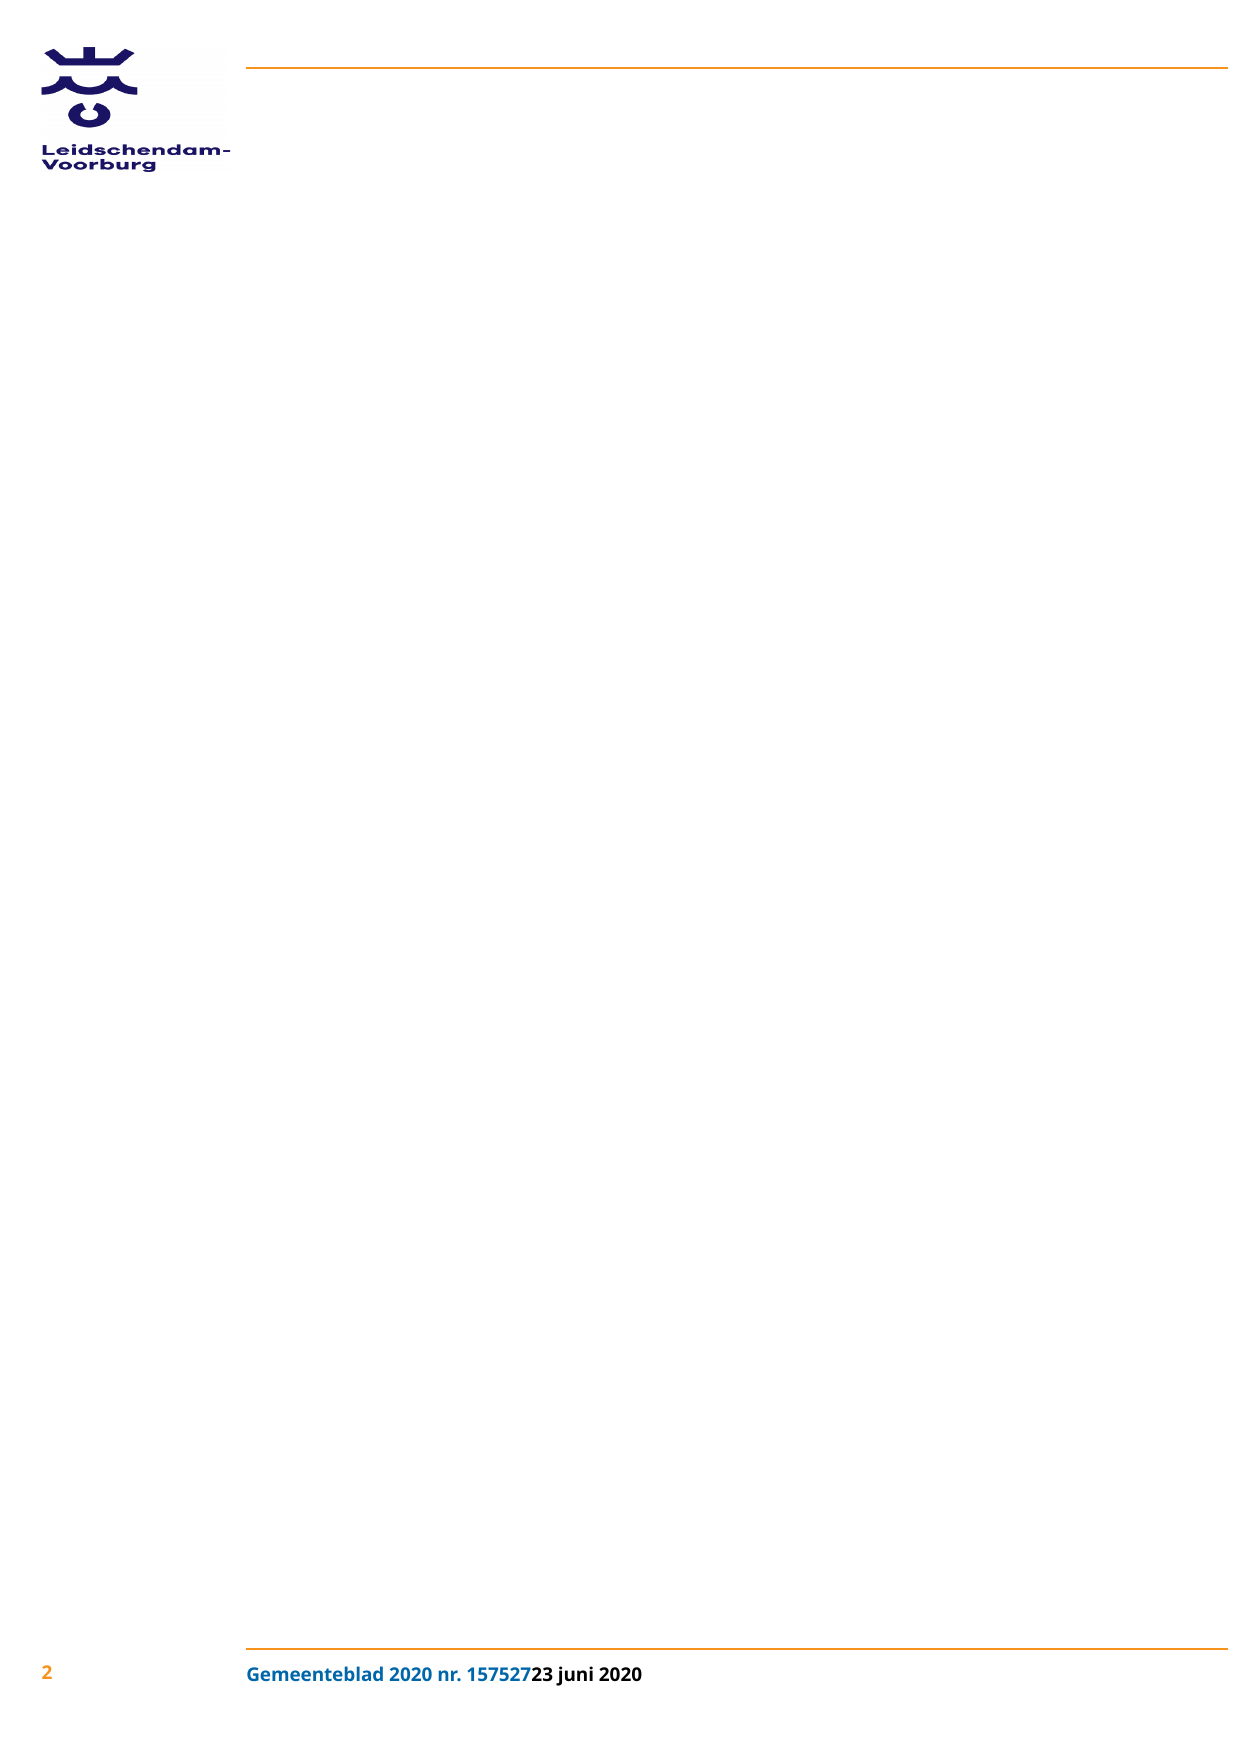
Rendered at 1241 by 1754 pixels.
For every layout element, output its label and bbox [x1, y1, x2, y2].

picture [41, 47, 231, 172]
